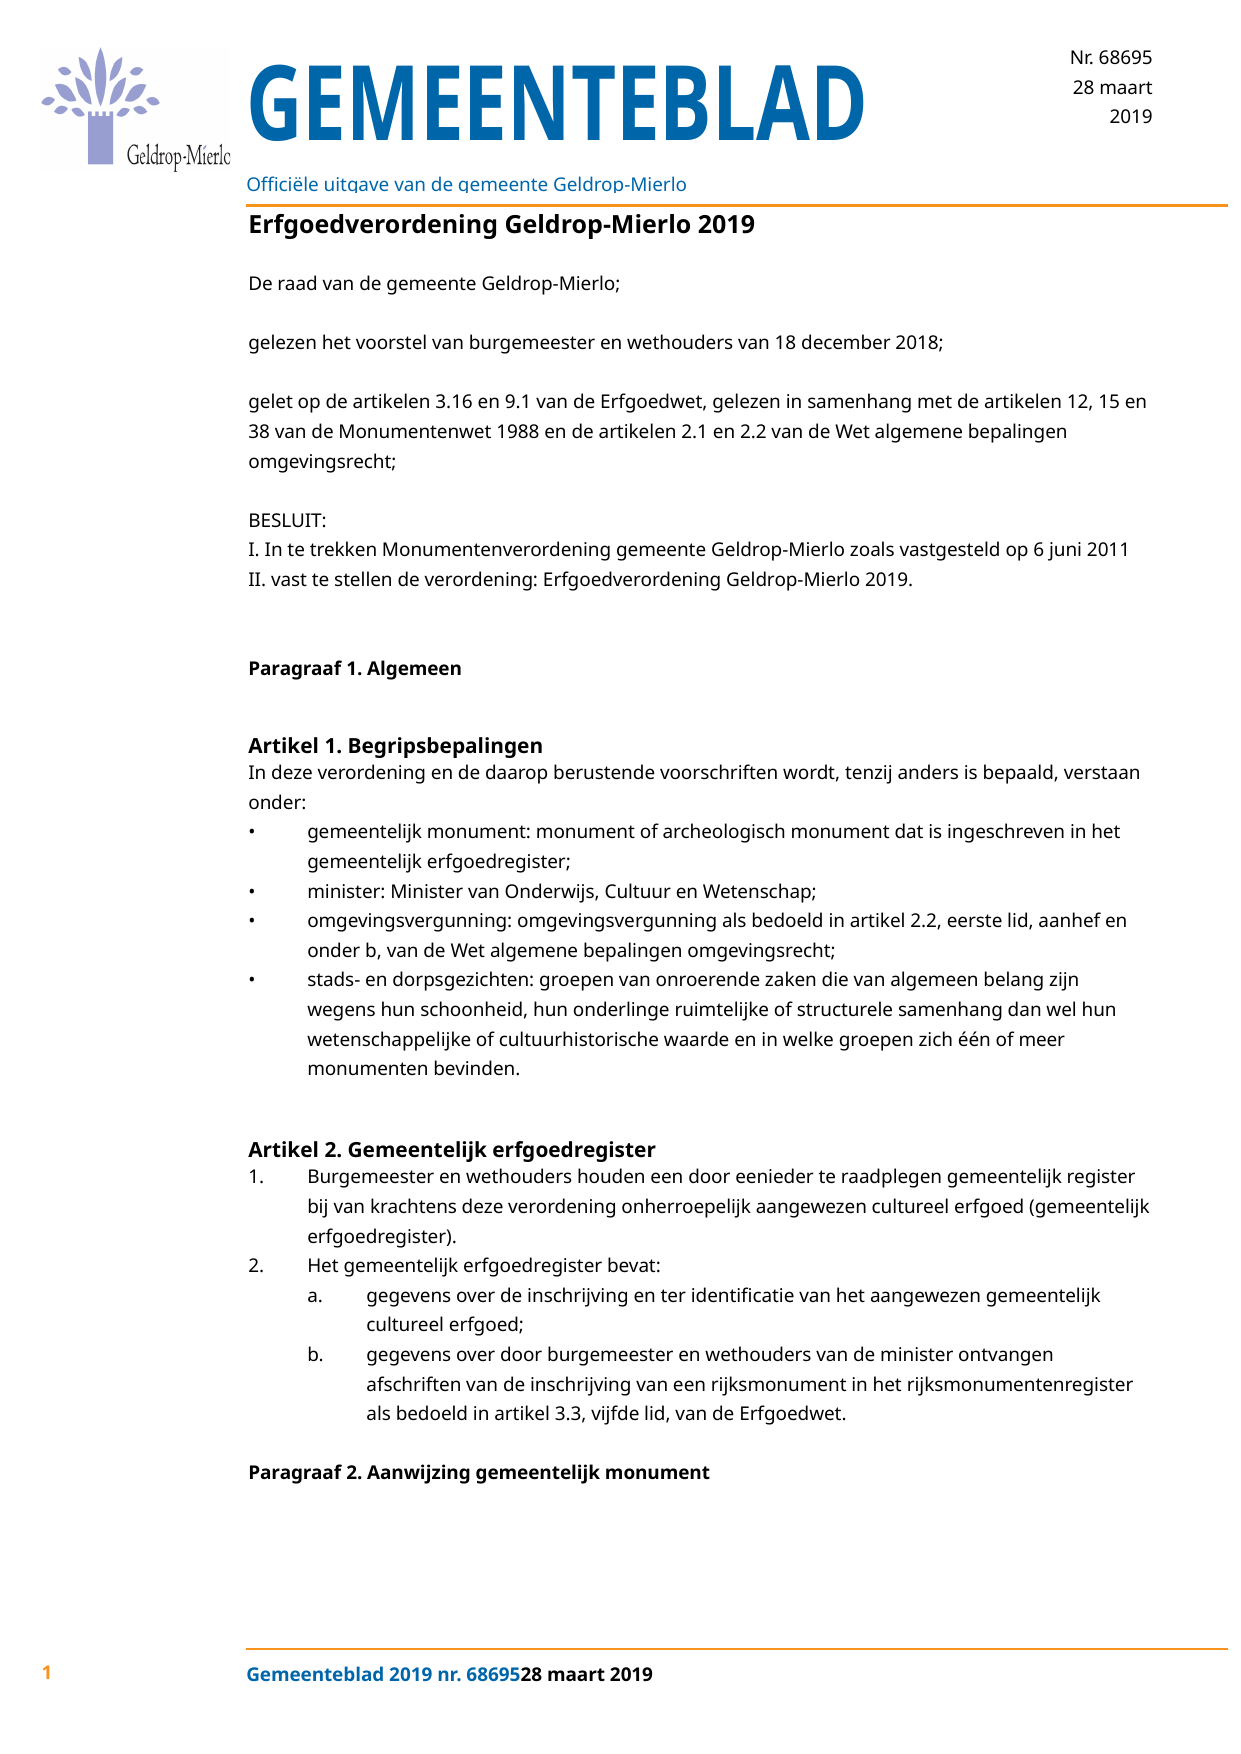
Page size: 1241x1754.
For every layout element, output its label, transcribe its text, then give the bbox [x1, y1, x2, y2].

list stads- en dorpsgezichten: groepen van onroerende zaken die van algemeen belang zijn wegens hun schoonheid, hun onderlinge ruimtelijke of structurele samenhang dan wel hun wetenschappelijke of cultuurhistorische waarde en in welke groepen zich één of meer monumenten bevinden. [248, 967, 1152, 1081]
text I. In te trekken Monumentenverordening gemeente Geldrop-Mierlo zoals vastgesteld op 6 juni 2011 [248, 537, 1152, 562]
text Paragraaf 1. Algemeen [248, 655, 1152, 681]
list gemeentelijk monument: monument of archeologisch monument dat is ingeschreven in het gemeentelijk erfgoedregister; [248, 819, 1152, 874]
text BESLUIT: [248, 507, 1152, 533]
picture [41, 47, 231, 172]
list gegevens over de inschrijving en ter identificatie van het aangewezen gemeentelijk cultureel erfgoed; [307, 1282, 1152, 1337]
text In deze verordening en de daarop berustende voorschriften wordt, tenzij anders is bepaald, verstaan onder: [248, 759, 1152, 815]
text Paragraaf 2. Aanwijzing gemeentelijk monument [248, 1459, 1152, 1485]
text gelet op de artikelen 3.16 en 9.1 van de Erfgoedwet, gelezen in samenhang met de artikelen 12, 15 en 38 van de Monumentenwet 1988 en de artikelen 2.1 en 2.2 van de Wet algemene bepalingen omgevingsrecht; [248, 389, 1152, 473]
text Artikel 1. Begripsbepalingen [248, 731, 1152, 759]
text Erfgoedverordening Geldrop-Mierlo 2019 [248, 207, 1152, 241]
list minister: Minister van Onderwijs, Cultuur en Wetenschap; [248, 878, 1152, 903]
list gegevens over door burgemeester en wethouders van de minister ontvangen afschriften van de inschrijving van een rijksmonument in het rijksmonumentenregister als bedoeld in artikel 3.3, vijfde lid, van de Erfgoedwet. [307, 1341, 1152, 1426]
text II. vast te stellen de verordening: Erfgoedverordening Geldrop-Mierlo 2019. [248, 566, 1152, 592]
list Het gemeentelijk erfgoedregister bevat: [248, 1252, 1152, 1278]
list omgevingsvergunning: omgevingsvergunning als bedoeld in artikel 2.2, eerste lid, aanhef en onder b, van de Wet algemene bepalingen omgevingsrecht; [248, 907, 1152, 963]
list Burgemeester en wethouders houden een door eenieder te raadplegen gemeentelijk register bij van krachtens deze verordening onherroepelijk aangewezen cultureel erfgoed (gemeentelijk erfgoedregister). [248, 1164, 1152, 1249]
text De raad van de gemeente Geldrop-Mierlo; [248, 270, 1152, 296]
text gelezen het voorstel van burgemeester en wethouders van 18 december 2018; [248, 329, 1152, 355]
text Artikel 2. Gemeentelijk erfgoedregister [248, 1135, 1152, 1164]
